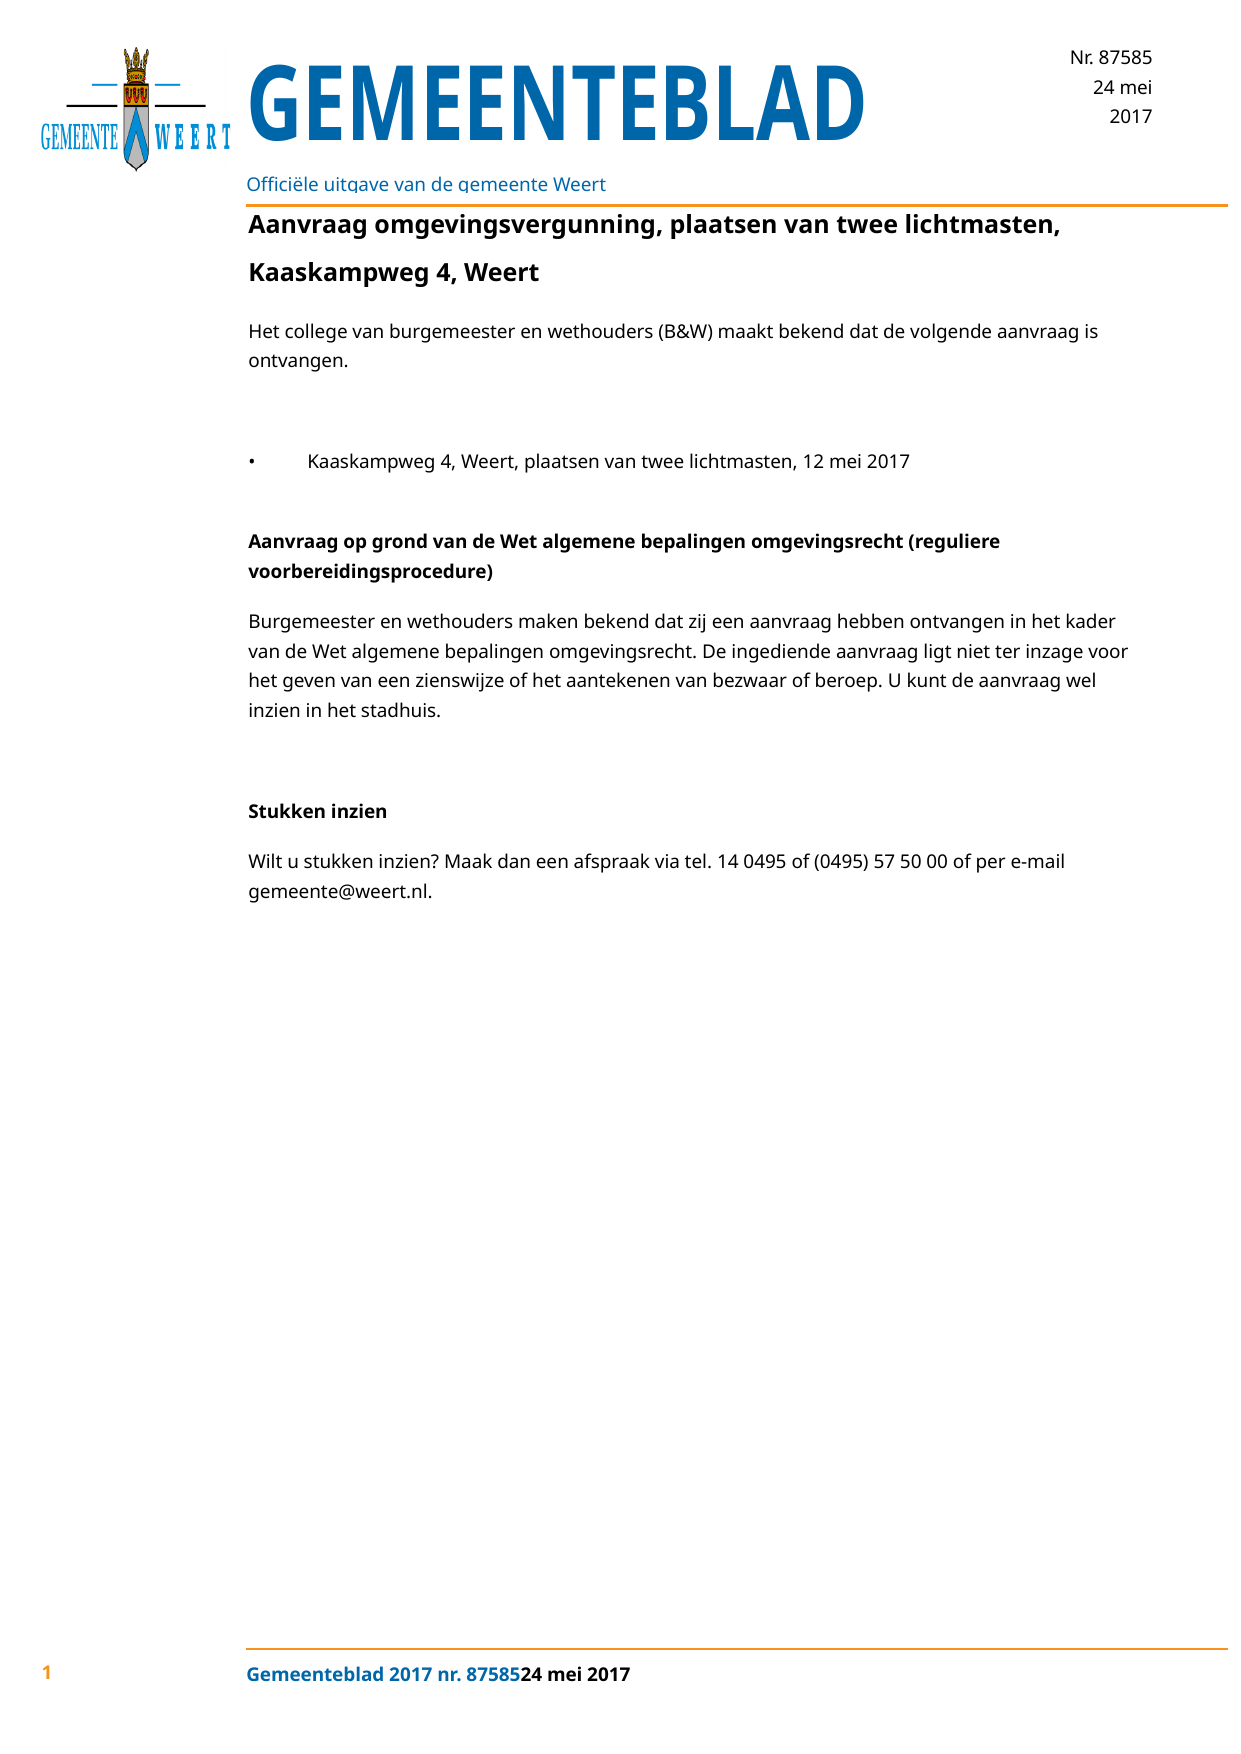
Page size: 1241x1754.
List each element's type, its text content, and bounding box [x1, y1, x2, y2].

text Het college van burgemeester en wethouders (B&W) maakt bekend dat de volgende aanvraag is ontvangen. [248, 318, 1152, 373]
text Aanvraag op grond van de Wet algemene bepalingen omgevingsrecht (reguliere voorbereidingsprocedure) [248, 528, 1152, 584]
text Burgemeester en wethouders maken bekend dat zij een aanvraag hebben ontvangen in het kader van de Wet algemene bepalingen omgevingsrecht. De ingediende aanvraag ligt niet ter inzage voor het geven van een zienswijze of het aantekenen van bezwaar of beroep. U kunt de aanvraag wel inzien in het stadhuis. [248, 608, 1152, 723]
text Aanvraag omgevingsvergunning, plaatsen van twee lichtmasten, Kaaskampweg 4, Weert [248, 207, 1152, 288]
text Stukken inzien [248, 798, 1152, 824]
text Wilt u stukken inzien? Maak dan een afspraak via tel. 14 0495 of (0495) 57 50 00 of per e-mail gemeente@weert.nl. [248, 848, 1152, 904]
picture [41, 47, 231, 172]
list Kaaskampweg 4, Weert, plaatsen van twee lichtmasten, 12 mei 2017 [248, 448, 1152, 474]
